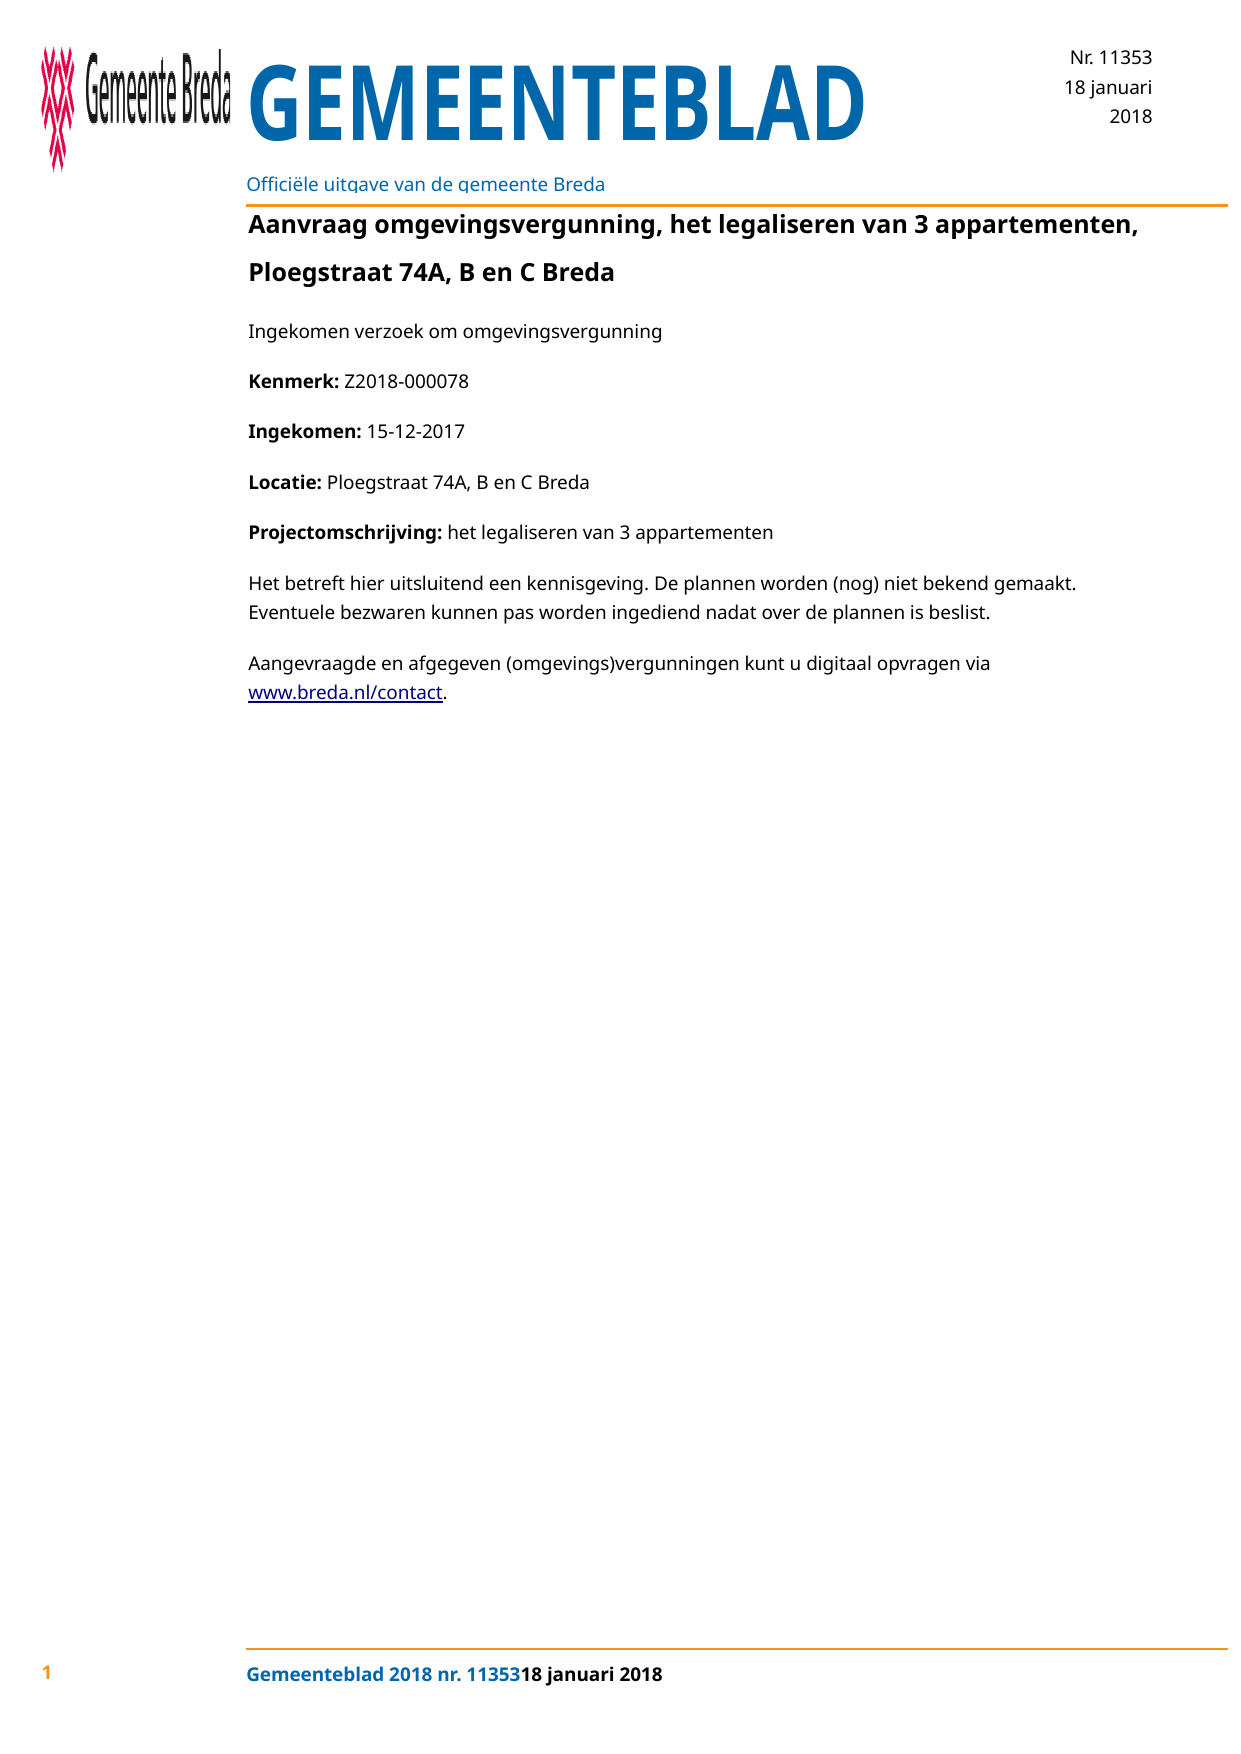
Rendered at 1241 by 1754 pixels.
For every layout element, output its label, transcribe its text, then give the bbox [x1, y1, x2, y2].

text Aanvraag omgevingsvergunning, het legaliseren van 3 appartementen, Ploegstraat 74A, B en C Breda [248, 207, 1152, 288]
text Kenmerk: Z2018-000078 [248, 368, 1152, 394]
text Ingekomen verzoek om omgevingsvergunning [248, 318, 1152, 344]
picture [41, 47, 231, 172]
text Locatie: Ploegstraat 74A, B en C Breda [248, 469, 1152, 495]
text Aangevraagde en afgegeven (omgevings)vergunningen kunt u digitaal opvragen via www.breda.nl/contact. [248, 650, 1152, 705]
text Projectomschrijving: het legaliseren van 3 appartementen [248, 519, 1152, 545]
text Ingekomen: 15-12-2017 [248, 419, 1152, 444]
text Het betreft hier uitsluitend een kennisgeving. De plannen worden (nog) niet bekend gemaakt. Eventuele bezwaren kunnen pas worden ingediend nadat over de plannen is beslist. [248, 570, 1152, 625]
